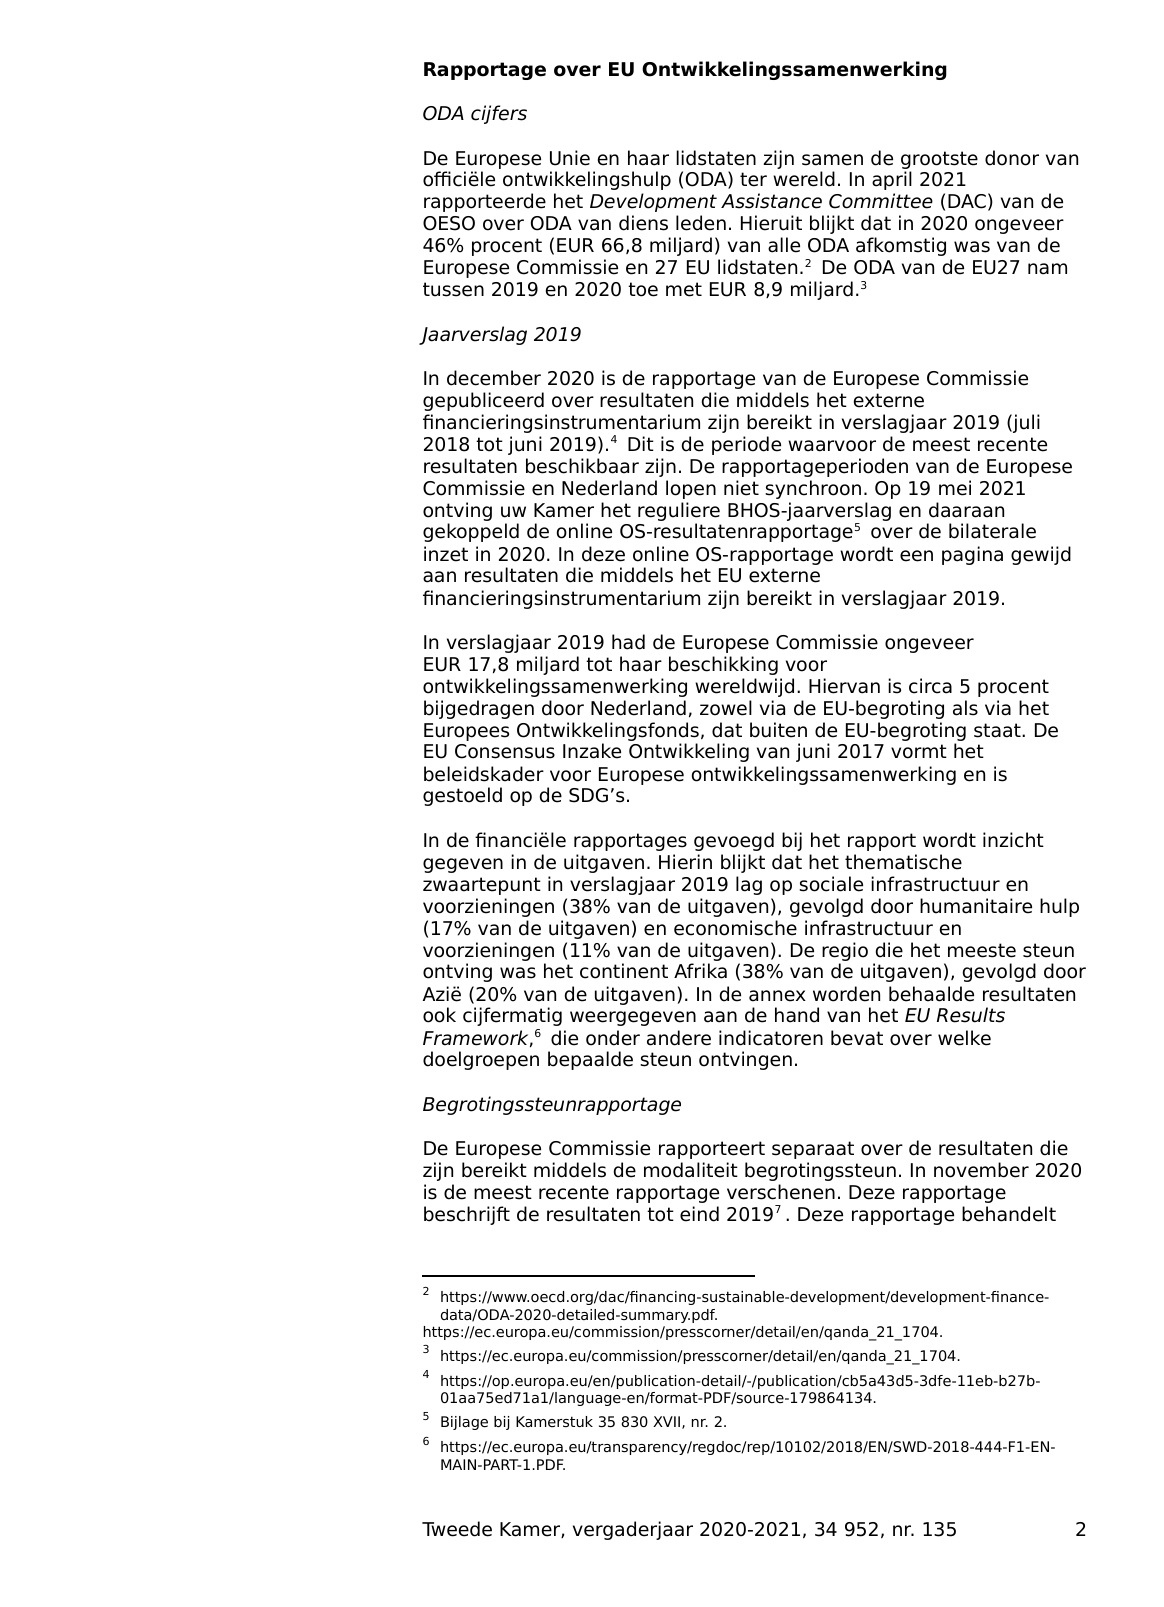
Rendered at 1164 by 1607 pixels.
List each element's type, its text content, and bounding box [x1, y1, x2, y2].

text https://ec.europa.eu/transparency/regdoc/rep/10102/2018/EN/SWD-2018-444-F1-EN-MAIN-PART-1.PDF. [422, 1435, 1087, 1474]
text https://ec.europa.eu/commission/presscorner/detail/en/qanda_21_1704. [422, 1324, 1087, 1341]
subtitle Begrotingssteunrapportage [422, 1093, 1087, 1116]
text https://ec.europa.eu/commission/presscorner/detail/en/qanda_21_1704. [422, 1343, 1087, 1366]
text Bijlage bij Kamerstuk 35 830 XVII, nr. 2. [422, 1410, 1087, 1432]
text In verslagjaar 2019 had de Europese Commissie ongeveer EUR 17,8 miljard tot haar beschikking voor ontwikkelingssamenwerking wereldwijd. Hiervan is circa 5 procent bijgedragen door Nederland, zowel via de EU-begroting als via het Europees Ontwikkelingsfonds, dat buiten de EU-begroting staat. De EU Consensus Inzake Ontwikkeling van juni 2017 vormt het beleidskader voor Europese ontwikkelingssamenwerking en is gestoeld op de SDG’s. [422, 632, 1087, 807]
text In de financiële rapportages gevoegd bij het rapport wordt inzicht gegeven in de uitgaven. Hierin blijkt dat het thematische zwaartepunt in verslagjaar 2019 lag op sociale infrastructuur en voorzieningen (38% van de uitgaven), gevolgd door humanitaire hulp (17% van de uitgaven) en economische infrastructuur en voorzieningen (11% van de uitgaven). De regio die het meeste steun ontving was het continent Afrika (38% van de uitgaven), gevolgd door Azië (20% van de uitgaven). In de annex worden behaalde resultaten ook cijfermatig weergegeven aan de hand van het EU Results Framework, die onder andere indicatoren bevat over welke doelgroepen bepaalde steun ontvingen. [422, 829, 1087, 1071]
subtitle Rapportage over EU Ontwikkelingssamenwerking [422, 59, 1087, 81]
subtitle Jaarverslag 2019 [422, 323, 1087, 345]
text De Europese Commissie rapporteert separaat over de resultaten die zijn bereikt middels de modaliteit begrotingssteun. In november 2020 is de meest recente rapportage verschenen. Deze rapportage beschrijft de resultaten tot eind 2019. Deze rapportage behandelt [422, 1138, 1087, 1226]
subtitle ODA cijfers [422, 103, 1087, 125]
text De Europese Unie en haar lidstaten zijn samen de grootste donor van officiële ontwikkelingshulp (ODA) ter wereld. In april 2021 rapporteerde het Development Assistance Committee (DAC) van de OESO over ODA van diens leden. Hieruit blijkt dat in 2020 ongeveer 46% procent (EUR 66,8 miljard) van alle ODA afkomstig was van de Europese Commissie en 27 EU lidstaten. De ODA van de EU27 nam tussen 2019 en 2020 toe met EUR 8,9 miljard. [422, 147, 1087, 301]
text In december 2020 is de rapportage van de Europese Commissie gepubliceerd over resultaten die middels het externe financieringsinstrumentarium zijn bereikt in verslagjaar 2019 (juli 2018 tot juni 2019). Dit is de periode waarvoor de meest recente resultaten beschikbaar zijn. De rapportageperioden van de Europese Commissie en Nederland lopen niet synchroon. Op 19 mei 2021 ontving uw Kamer het reguliere BHOS-jaarverslag en daaraan gekoppeld de online OS-resultatenrapportage over de bilaterale inzet in 2020. In deze online OS-rapportage wordt een pagina gewijd aan resultaten die middels het EU externe financieringsinstrumentarium zijn bereikt in verslagjaar 2019. [422, 368, 1087, 609]
text https://op.europa.eu/en/publication-detail/-/publication/cb5a43d5-3dfe-11eb-b27b-01aa75ed71a1/language-en/format-PDF/source-179864134. [422, 1368, 1087, 1407]
text https://www.oecd.org/dac/financing-sustainable-development/development-finance-data/ODA-2020-detailed-summary.pdf. [422, 1285, 1087, 1324]
